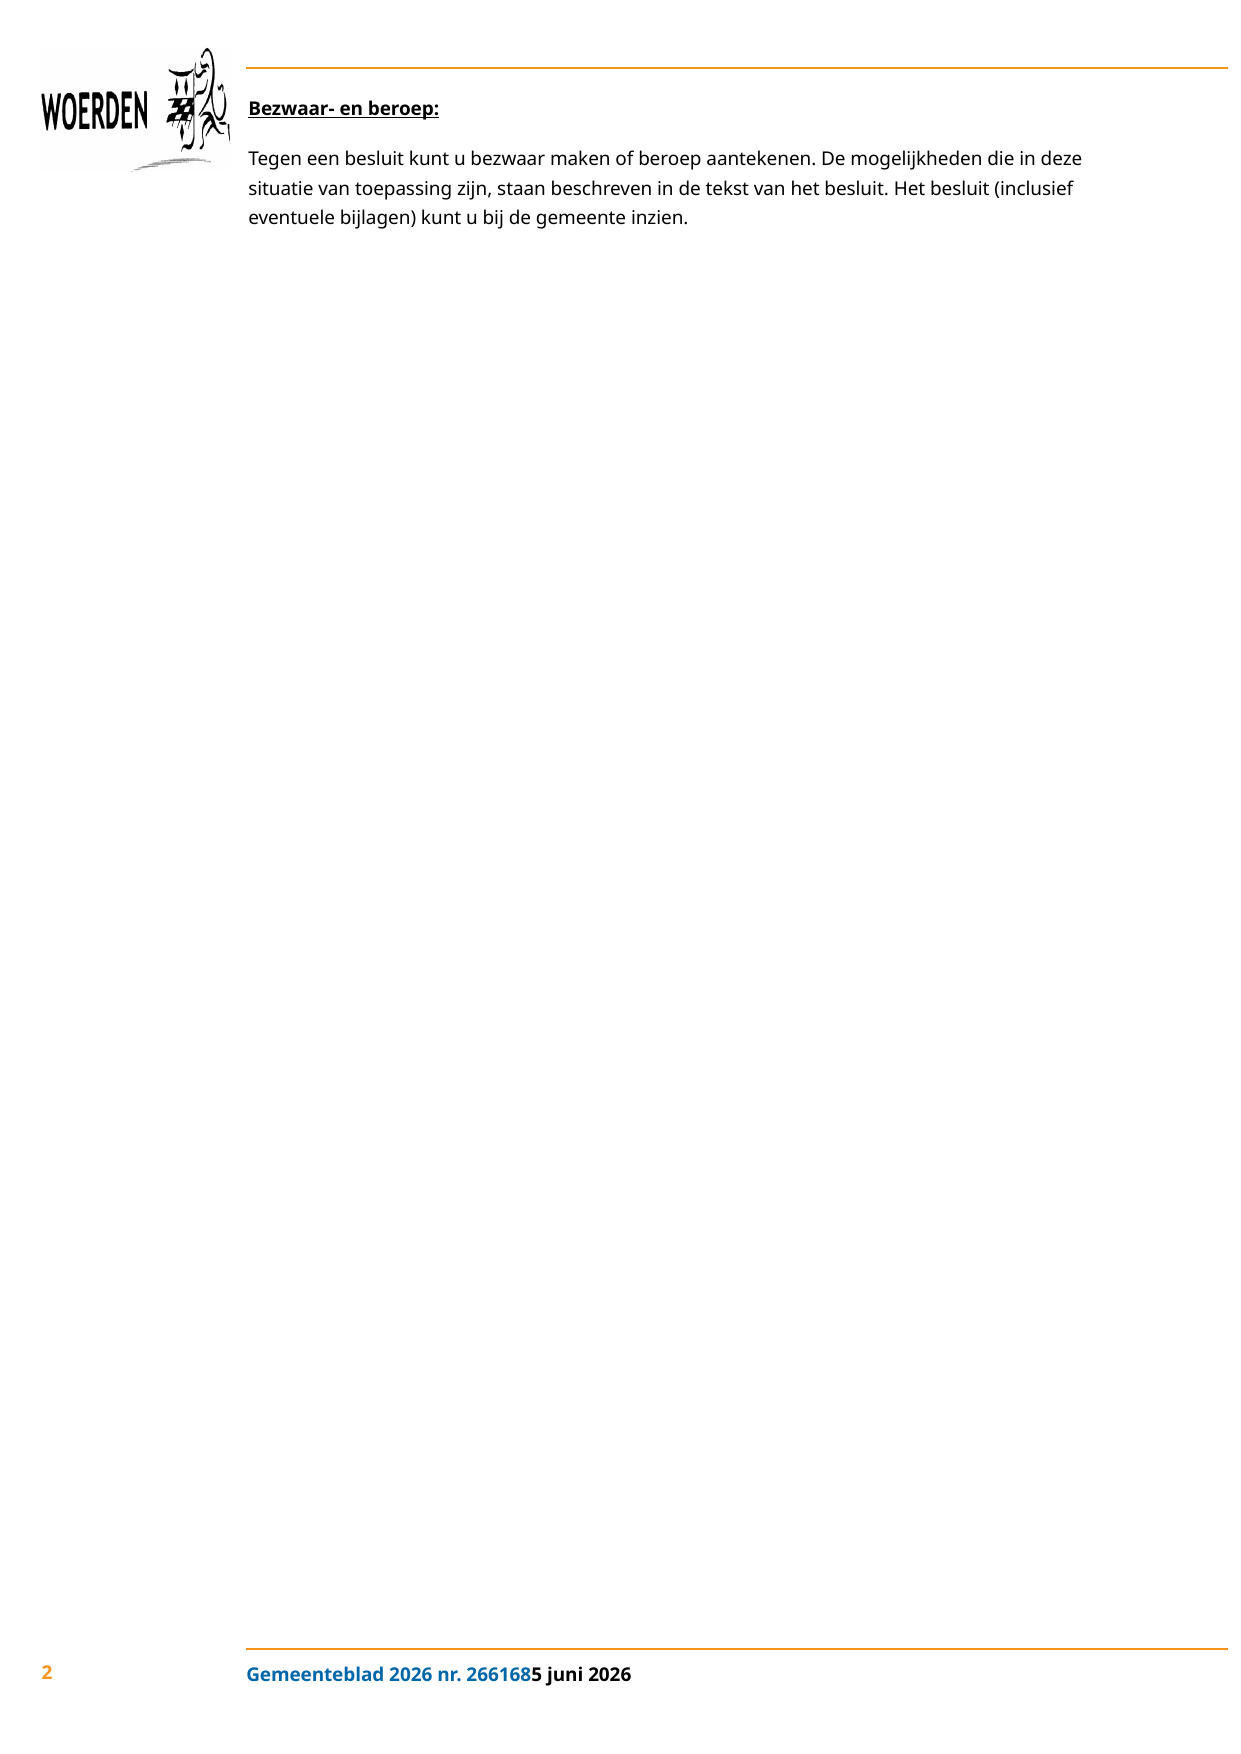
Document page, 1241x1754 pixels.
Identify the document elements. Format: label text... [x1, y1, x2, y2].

picture [41, 47, 231, 172]
text Tegen een besluit kunt u bezwaar maken of beroep aantekenen. De mogelijkheden die in deze situatie van toepassing zijn, staan beschreven in de tekst van het besluit. Het besluit (inclusief eventuele bijlagen) kunt u bij de gemeente inzien. [248, 145, 1152, 230]
text Bezwaar- en beroep: [248, 95, 1152, 121]
